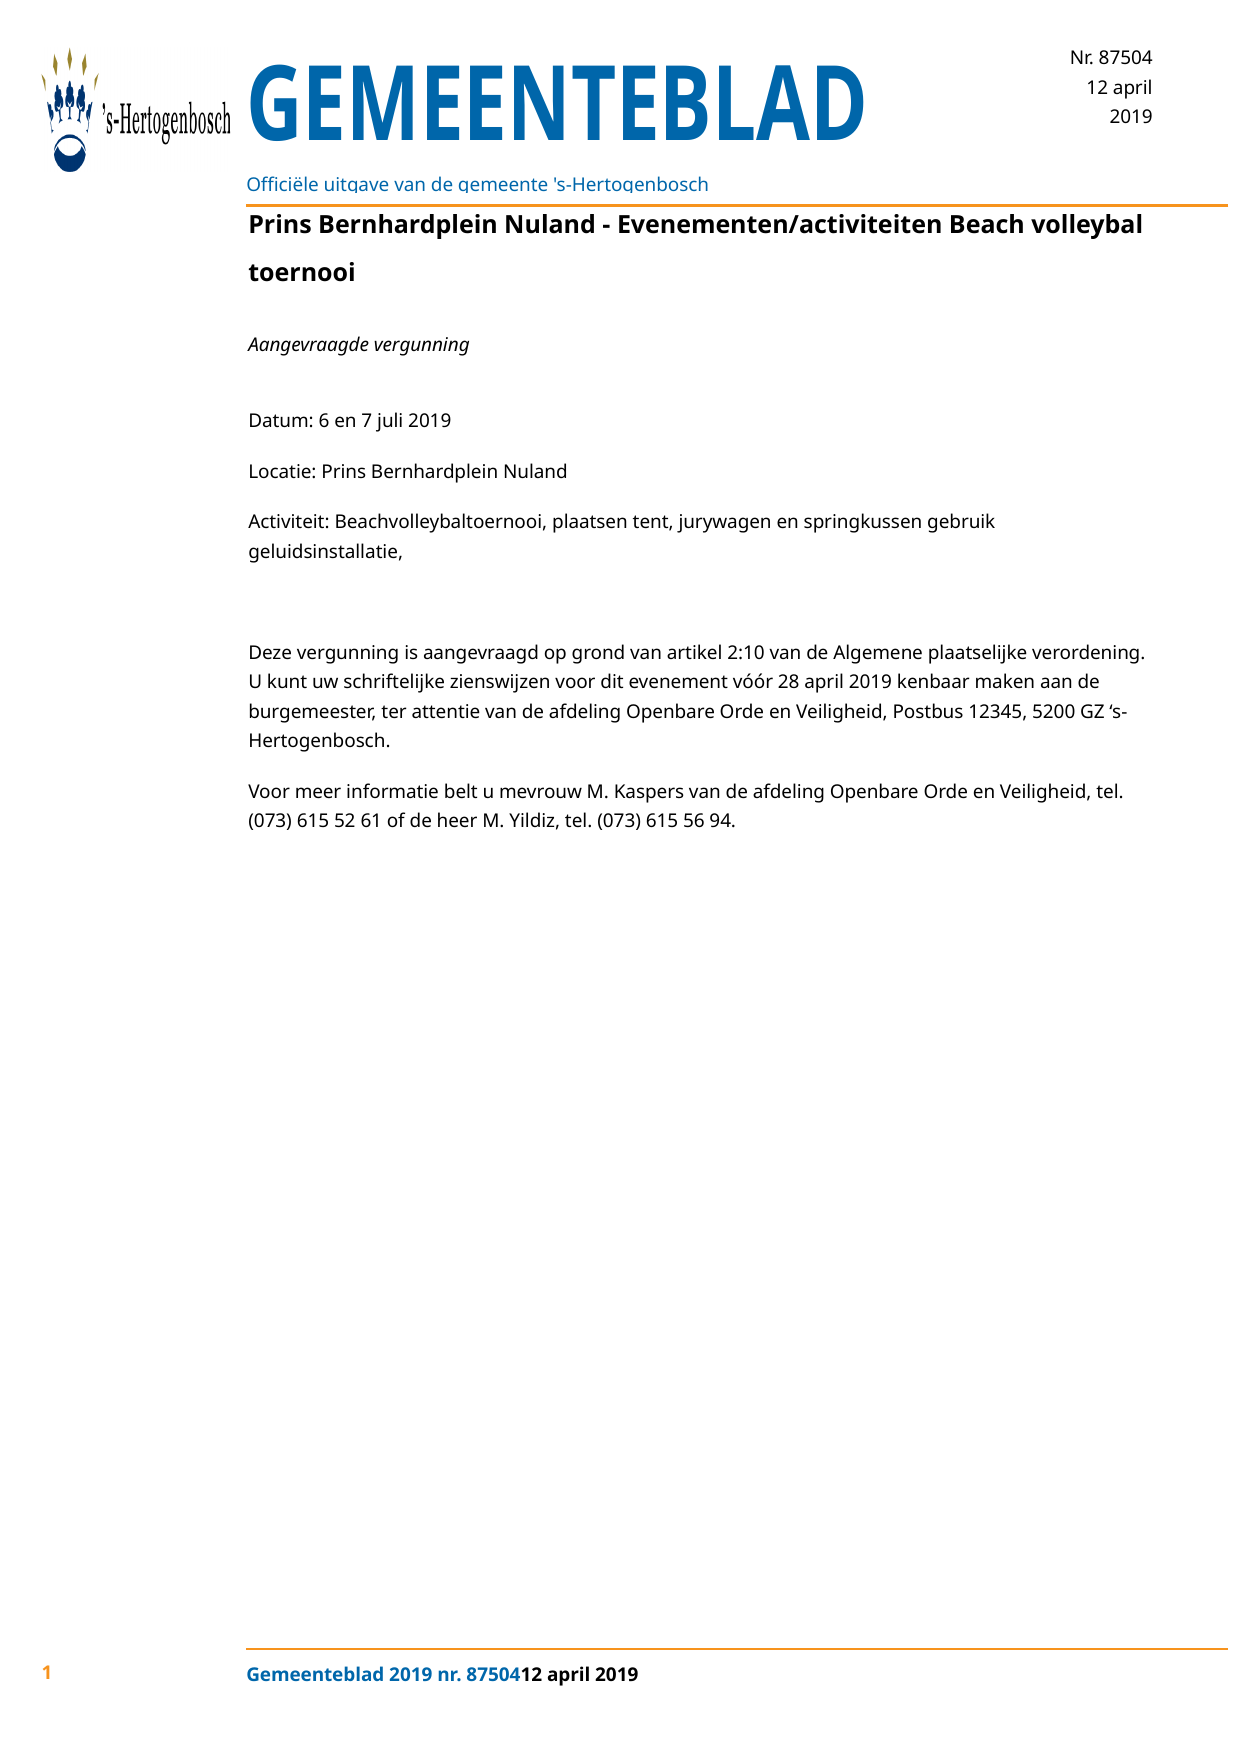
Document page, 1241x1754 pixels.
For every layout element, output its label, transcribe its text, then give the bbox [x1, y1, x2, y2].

text Aangevraagde vergunning [248, 331, 1152, 357]
text Voor meer informatie belt u mevrouw M. Kaspers van de afdeling Openbare Orde en Veiligheid, tel. (073) 615 52 61 of de heer M. Yildiz, tel. (073) 615 56 94. [248, 778, 1152, 833]
text Datum: 6 en 7 juli 2019 [248, 408, 1152, 433]
text Activiteit: Beachvolleybaltoernooi, plaatsen tent, jurywagen en springkussen gebruik geluidsinstallatie, [248, 508, 1152, 564]
picture [41, 47, 231, 172]
text Locatie: Prins Bernhardplein Nuland [248, 458, 1152, 484]
text Deze vergunning is aangevraagd op grond van artikel 2:10 van de Algemene plaatselijke verordening. U kunt uw schriftelijke zienswijzen voor dit evenement vóór 28 april 2019 kenbaar maken aan de burgemeester, ter attentie van de afdeling Openbare Orde en Veiligheid, Postbus 12345, 5200 GZ ‘s-Hertogenbosch. [248, 639, 1152, 753]
text Prins Bernhardplein Nuland - Evenementen/activiteiten Beach volleybal toernooi [248, 207, 1152, 288]
